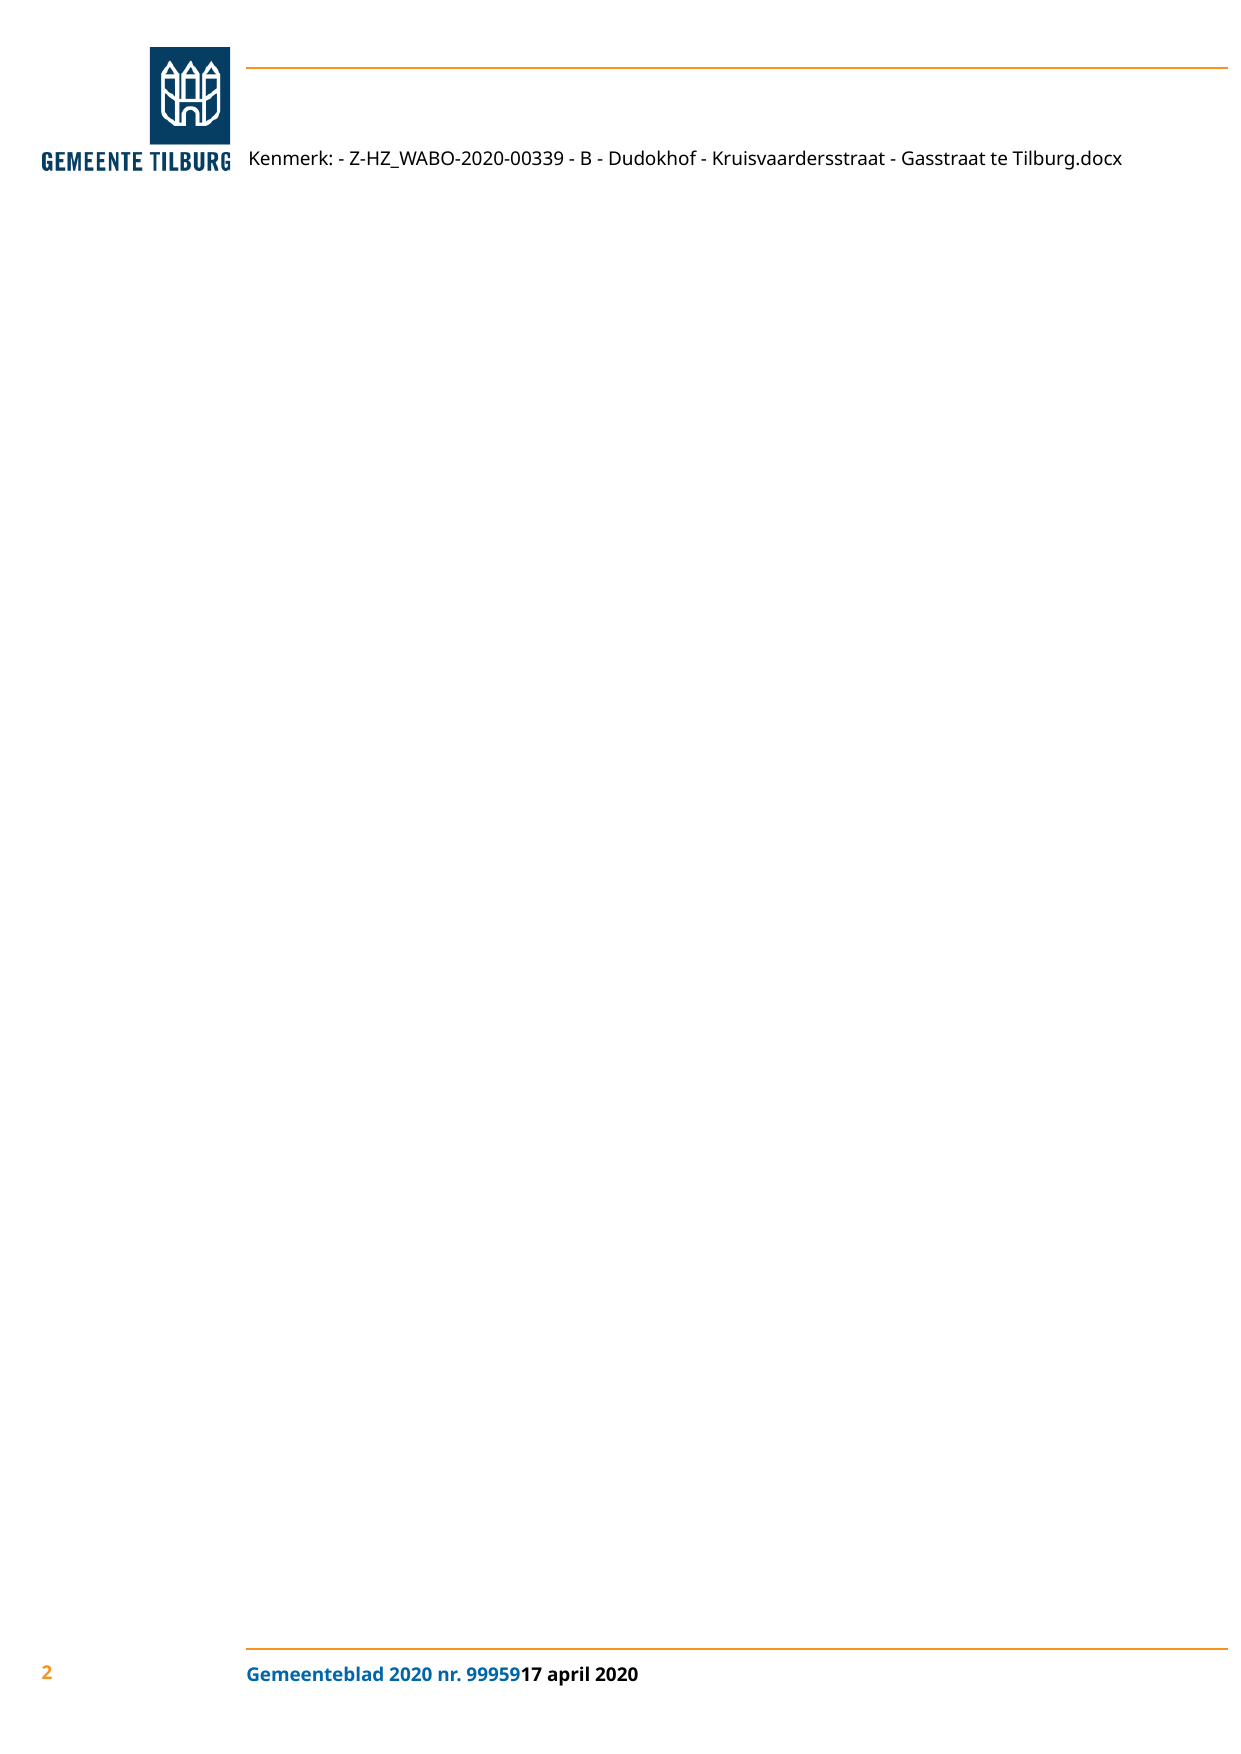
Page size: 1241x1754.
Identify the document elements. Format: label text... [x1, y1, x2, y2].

text Kenmerk: - Z-HZ_WABO-2020-00339 - B - Dudokhof - Kruisvaardersstraat - Gasstraat te Tilburg.docx [248, 145, 1152, 171]
picture [41, 47, 231, 172]
